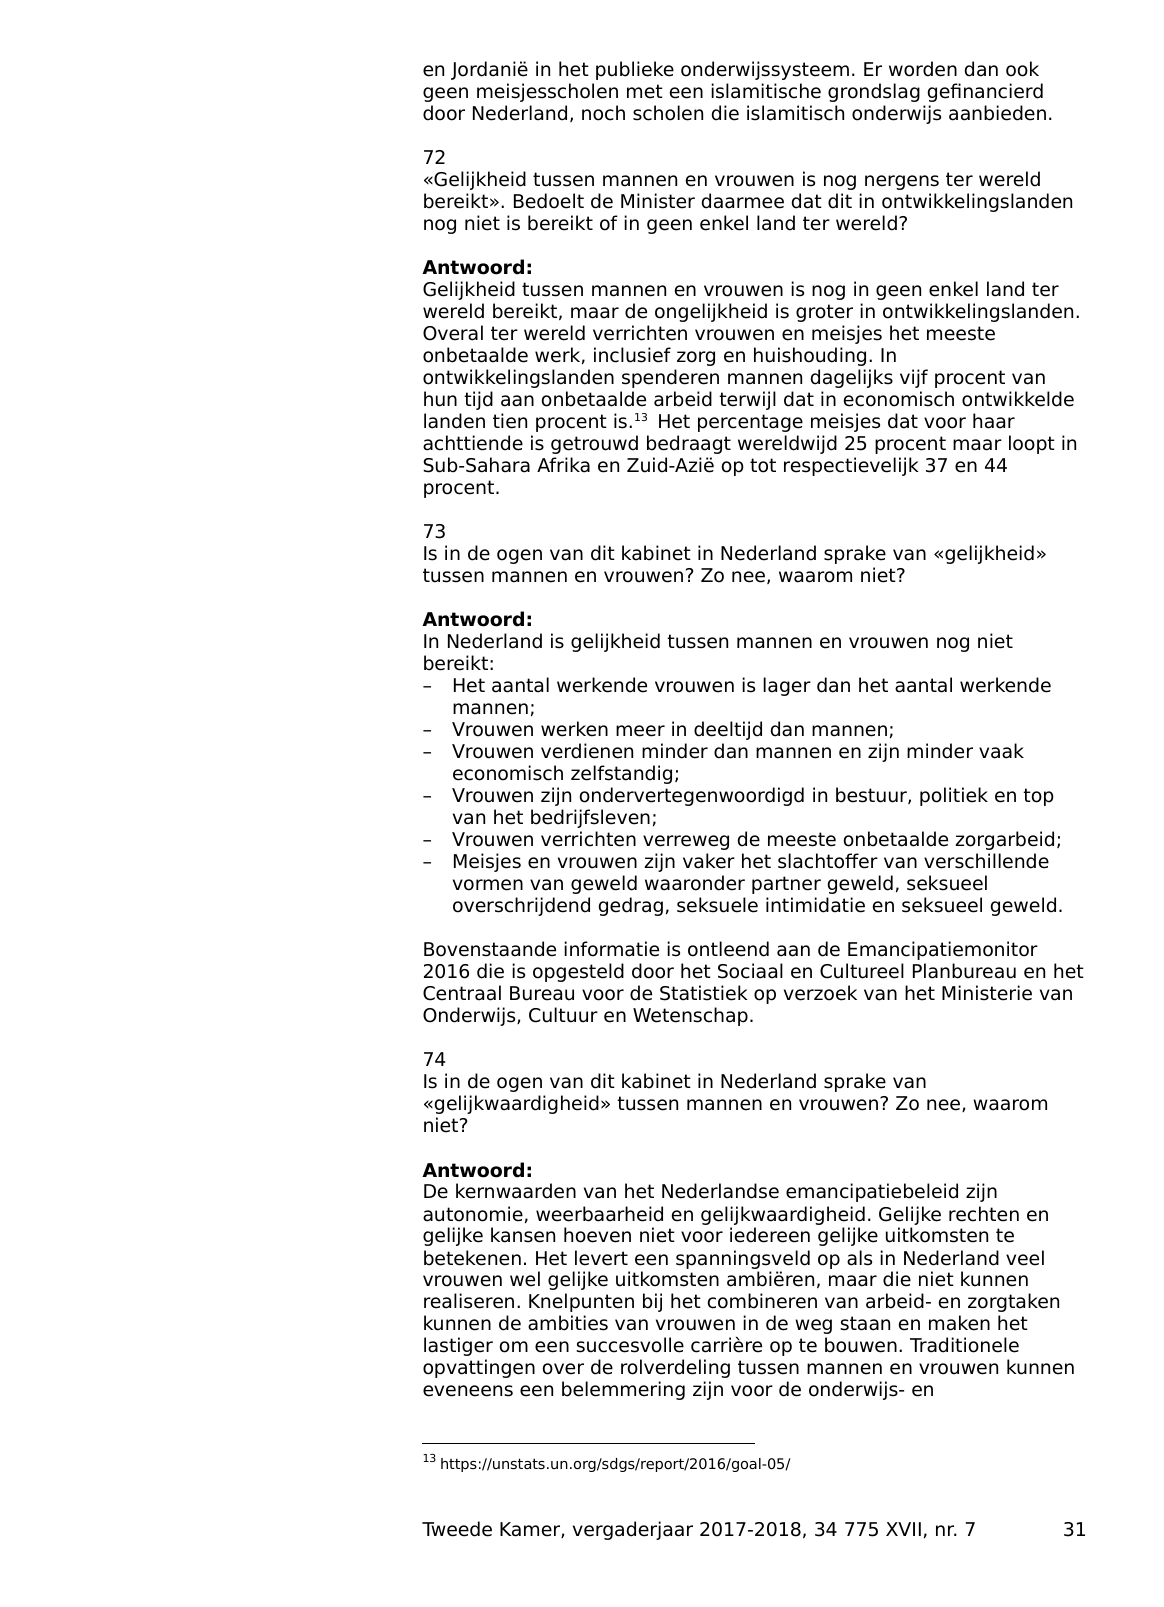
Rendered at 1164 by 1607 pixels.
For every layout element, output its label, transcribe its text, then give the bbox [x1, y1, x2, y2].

text – Het aantal werkende vrouwen is lager dan het aantal werkende mannen; [422, 675, 1087, 719]
text Gelijkheid tussen mannen en vrouwen is nog in geen enkel land ter wereld bereikt, maar de ongelijkheid is groter in ontwikkelingslanden. Overal ter wereld verrichten vrouwen en meisjes het meeste onbetaalde werk, inclusief zorg en huishouding. In ontwikkelingslanden spenderen mannen dagelijks vijf procent van hun tijd aan onbetaalde arbeid terwijl dat in economisch ontwikkelde landen tien procent is. Het percentage meisjes dat voor haar achttiende is getrouwd bedraagt wereldwijd 25 procent maar loopt in Sub-Sahara Afrika en Zuid-Azië op tot respectievelijk 37 en 44 procent. [422, 279, 1087, 499]
text – Vrouwen zijn ondervertegenwoordigd in bestuur, politiek en top van het bedrijfsleven; [422, 785, 1087, 829]
text https://unstats.un.org/sdgs/report/2016/goal-05/ [422, 1452, 1087, 1474]
text Antwoord: [422, 609, 1087, 631]
text 73 [422, 521, 1087, 543]
text Antwoord: [422, 257, 1087, 279]
text Bovenstaande informatie is ontleend aan de Emancipatiemonitor 2016 die is opgesteld door het Sociaal en Cultureel Planbureau en het Centraal Bureau voor de Statistiek op verzoek van het Ministerie van Onderwijs, Cultuur en Wetenschap. [422, 939, 1087, 1027]
text – Meisjes en vrouwen zijn vaker het slachtoffer van verschillende vormen van geweld waaronder partner geweld, seksueel overschrijdend gedrag, seksuele intimidatie en seksueel geweld. [422, 851, 1087, 917]
text In Nederland is gelijkheid tussen mannen en vrouwen nog niet bereikt: [422, 631, 1087, 675]
text Is in de ogen van dit kabinet in Nederland sprake van «gelijkwaardigheid» tussen mannen en vrouwen? Zo nee, waarom niet? [422, 1071, 1087, 1137]
text – Vrouwen verrichten verreweg de meeste onbetaalde zorgarbeid; [422, 829, 1087, 851]
text en Jordanië in het publieke onderwijssysteem. Er worden dan ook geen meisjesscholen met een islamitische grondslag gefinancierd door Nederland, noch scholen die islamitisch onderwijs aanbieden. [422, 59, 1087, 125]
text Is in de ogen van dit kabinet in Nederland sprake van «gelijkheid» tussen mannen en vrouwen? Zo nee, waarom niet? [422, 543, 1087, 587]
text 72 [422, 147, 1087, 169]
text – Vrouwen werken meer in deeltijd dan mannen; [422, 719, 1087, 741]
text De kernwaarden van het Nederlandse emancipatiebeleid zijn autonomie, weerbaarheid en gelijkwaardigheid. Gelijke rechten en gelijke kansen hoeven niet voor iedereen gelijke uitkomsten te betekenen. Het levert een spanningsveld op als in Nederland veel vrouwen wel gelijke uitkomsten ambiëren, maar die niet kunnen realiseren. Knelpunten bij het combineren van arbeid- en zorgtaken kunnen de ambities van vrouwen in de weg staan en maken het lastiger om een succesvolle carrière op te bouwen. Traditionele opvattingen over de rolverdeling tussen mannen en vrouwen kunnen eveneens een belemmering zijn voor de onderwijs- en [422, 1181, 1087, 1401]
text – Vrouwen verdienen minder dan mannen en zijn minder vaak economisch zelfstandig; [422, 741, 1087, 785]
text 74 [422, 1049, 1087, 1071]
text «Gelijkheid tussen mannen en vrouwen is nog nergens ter wereld bereikt». Bedoelt de Minister daarmee dat dit in ontwikkelingslanden nog niet is bereikt of in geen enkel land ter wereld? [422, 169, 1087, 235]
text Antwoord: [422, 1159, 1087, 1181]
